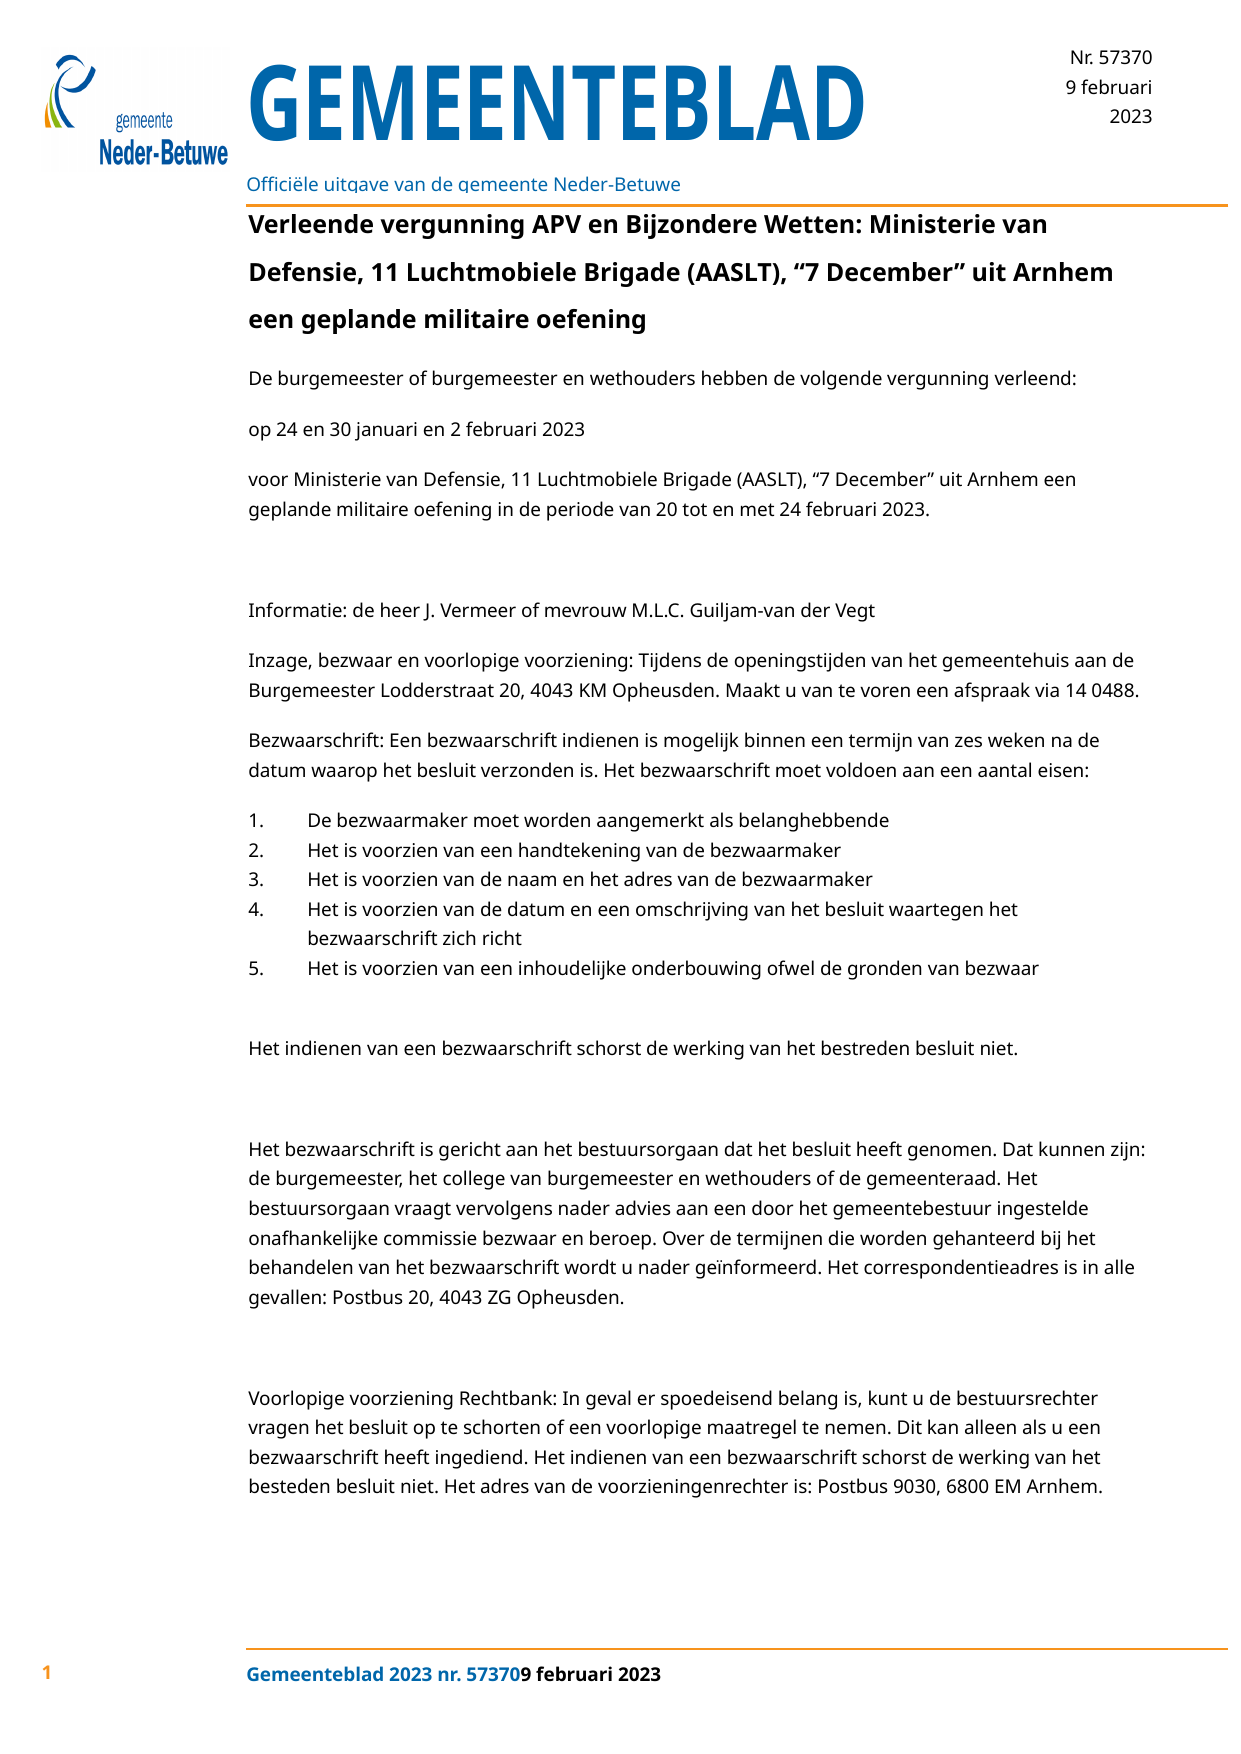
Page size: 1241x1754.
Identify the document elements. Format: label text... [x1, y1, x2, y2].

picture [41, 47, 231, 172]
text Informatie: de heer J. Vermeer of mevrouw M.L.C. Guiljam-van der Vegt [248, 597, 1152, 622]
list Het is voorzien van de datum en een omschrijving van het besluit waartegen het bezwaarschrift zich richt [248, 896, 1152, 951]
list Het is voorzien van een handtekening van de bezwaarmaker [248, 837, 1152, 862]
text voor Ministerie van Defensie, 11 Luchtmobiele Brigade (AASLT), “7 December” uit Arnhem een geplande militaire oefening in de periode van 20 tot en met 24 februari 2023. [248, 466, 1152, 522]
text op 24 en 30 januari en 2 februari 2023 [248, 416, 1152, 442]
list Het is voorzien van de naam en het adres van de bezwaarmaker [248, 866, 1152, 892]
text Bezwaarschrift: Een bezwaarschrift indienen is mogelijk binnen een termijn van zes weken na de datum waarop het besluit verzonden is. Het bezwaarschrift moet voldoen aan een aantal eisen: [248, 727, 1152, 782]
text De burgemeester of burgemeester en wethouders hebben de volgende vergunning verleend: [248, 366, 1152, 391]
text Het indienen van een bezwaarschrift schorst de werking van het bestreden besluit niet. [248, 1035, 1152, 1061]
text Verleende vergunning APV en Bijzondere Wetten: Ministerie van Defensie, 11 Luchtmobiele Brigade (AASLT), “7 December” uit Arnhem een geplande militaire oefening [248, 207, 1152, 336]
text Inzage, bezwaar en voorlopige voorziening: Tijdens de openingstijden van het gemeentehuis aan de Burgemeester Lodderstraat 20, 4043 KM Opheusden. Maakt u van te voren een afspraak via 14 0488. [248, 647, 1152, 702]
text Voorlopige voorziening Rechtbank: In geval er spoedeisend belang is, kunt u de bestuursrechter vragen het besluit op te schorten of een voorlopige maatregel te nemen. Dit kan alleen als u een bezwaarschrift heeft ingediend. Het indienen van een bezwaarschrift schorst de werking van het besteden besluit niet. Het adres van de voorzieningenrechter is: Postbus 9030, 6800 EM Arnhem. [248, 1385, 1152, 1499]
list Het is voorzien van een inhoudelijke onderbouwing ofwel de gronden van bezwaar [248, 955, 1152, 981]
list De bezwaarmaker moet worden aangemerkt als belanghebbende [248, 807, 1152, 833]
text Het bezwaarschrift is gericht aan het bestuursorgaan dat het besluit heeft genomen. Dat kunnen zijn: de burgemeester, het college van burgemeester en wethouders of de gemeenteraad. Het bestuursorgaan vraagt vervolgens nader advies aan een door het gemeentebestuur ingestelde onafhankelijke commissie bezwaar en beroep. Over de termijnen die worden gehanteerd bij het behandelen van het bezwaarschrift wordt u nader geïnformeerd. Het correspondentieadres is in alle gevallen: Postbus 20, 4043 ZG Opheusden. [248, 1136, 1152, 1309]
